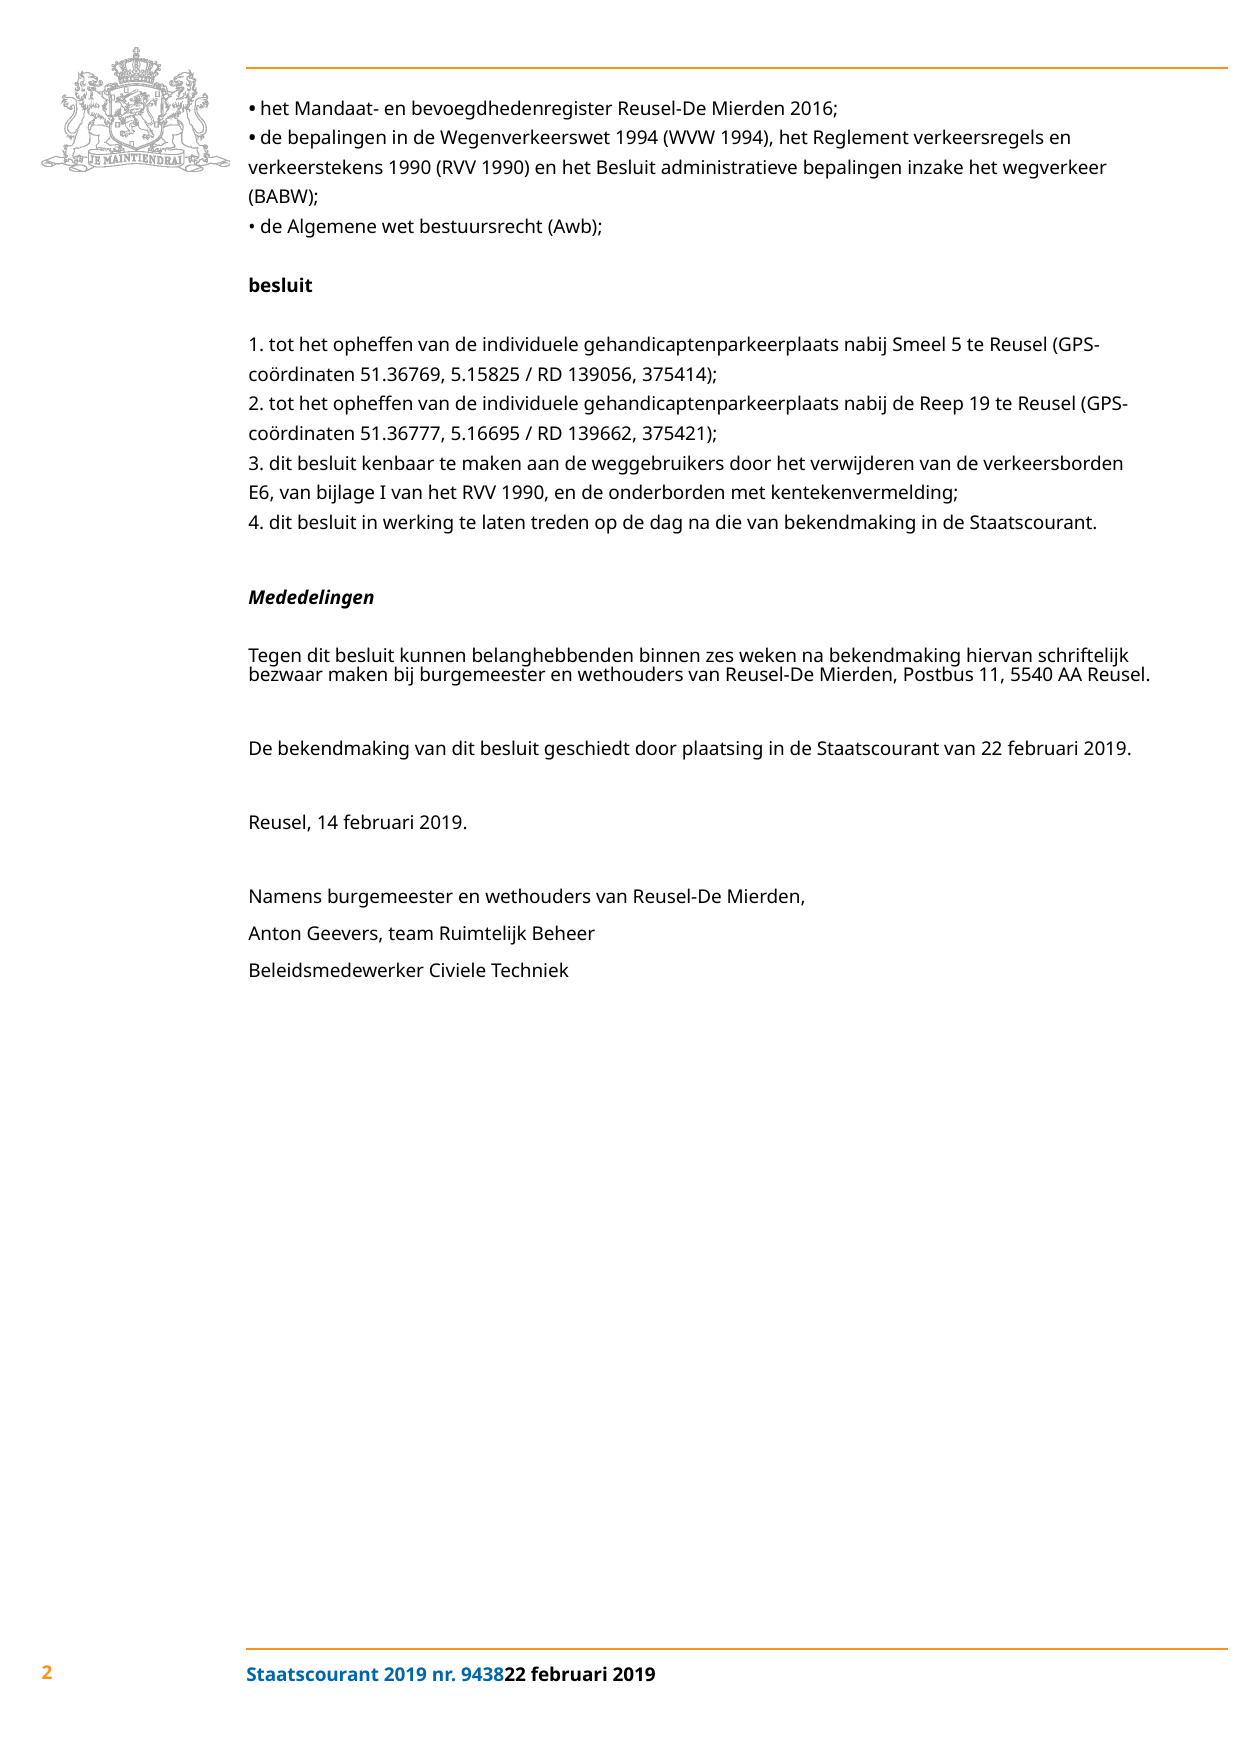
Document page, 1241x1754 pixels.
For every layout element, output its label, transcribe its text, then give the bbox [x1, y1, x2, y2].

picture [41, 47, 231, 172]
text 2. tot het opheffen van de individuele gehandicaptenparkeerplaats nabij de Reep 19 te Reusel (GPS-coördinaten 51.36777, 5.16695 / RD 139662, 375421); [248, 391, 1152, 446]
text Anton Geevers, team Ruimtelijk Beheer [248, 925, 1152, 944]
text 4. dit besluit in werking te laten treden op de dag na die van bekendmaking in de Staatscourant. [248, 509, 1152, 535]
text Beleidsmedewerker Civiele Techniek [248, 962, 1152, 981]
text 1. tot het opheffen van de individuele gehandicaptenparkeerplaats nabij Smeel 5 te Reusel (GPS-coördinaten 51.36769, 5.15825 / RD 139056, 375414); [248, 331, 1152, 387]
text • het Mandaat- en bevoegdhedenregister Reusel-De Mierden 2016; [248, 95, 1152, 121]
text Namens burgemeester en wethouders van Reusel-De Mierden, [248, 888, 1152, 907]
text 3. dit besluit kenbaar te maken aan de weggebruikers door het verwijderen van de verkeersborden E6, van bijlage I van het RVV 1990, en de onderborden met kentekenvermelding; [248, 450, 1152, 505]
text besluit [248, 272, 1152, 298]
text • de Algemene wet bestuursrecht (Awb); [248, 213, 1152, 239]
text De bekendmaking van dit besluit geschiedt door plaatsing in de Staatscourant van 22 februari 2019. [248, 740, 1152, 759]
text Mededelingen [248, 584, 1152, 610]
text Tegen dit besluit kunnen belanghebbenden binnen zes weken na bekendmaking hiervan schriftelijk bezwaar maken bij burgemeester en wethouders van Reusel-De Mierden, Postbus 11, 5540 AA Reusel. [248, 647, 1152, 685]
text Reusel, 14 februari 2019. [248, 814, 1152, 833]
text • de bepalingen in de Wegenverkeerswet 1994 (WVW 1994), het Reglement verkeersregels en verkeerstekens 1990 (RVV 1990) en het Besluit administratieve bepalingen inzake het wegverkeer (BABW); [248, 124, 1152, 209]
